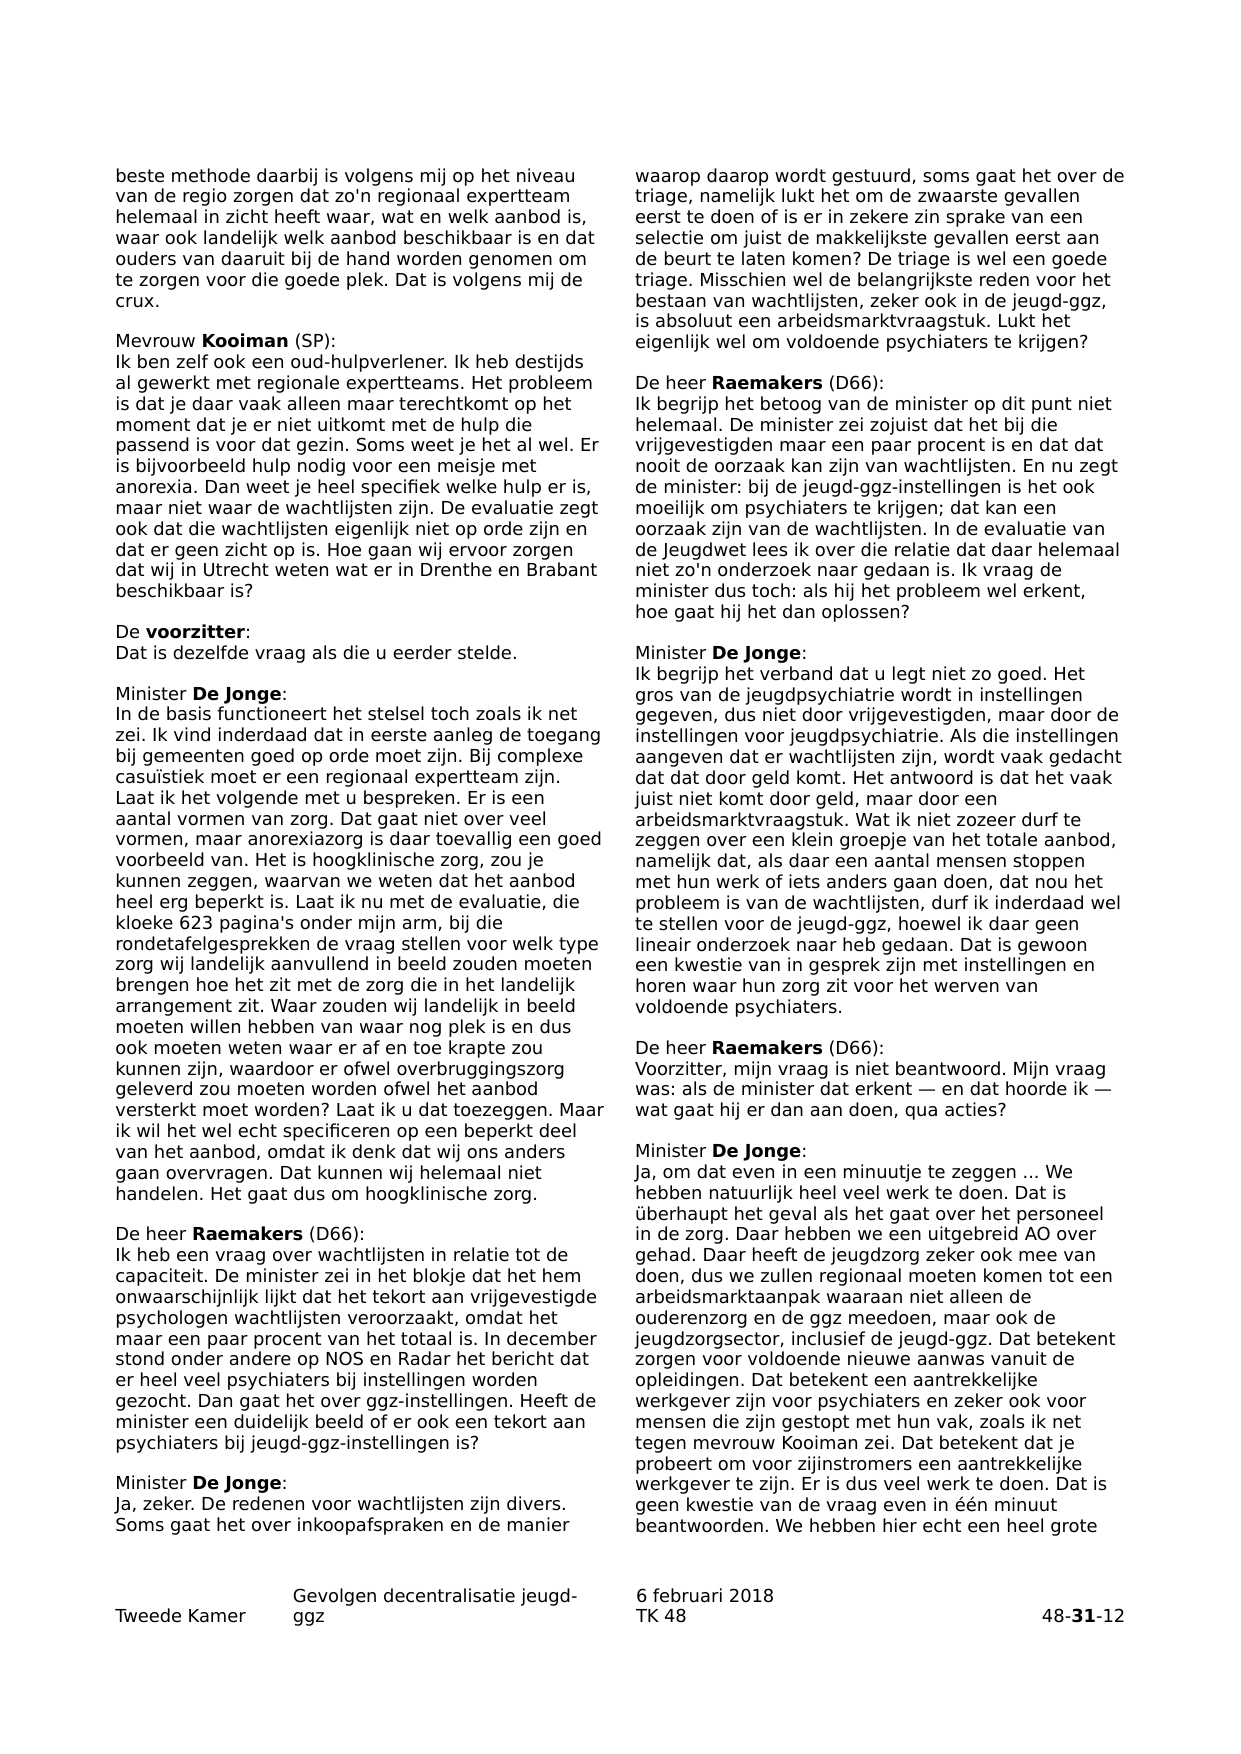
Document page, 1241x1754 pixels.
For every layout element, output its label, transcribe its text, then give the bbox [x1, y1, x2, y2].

text Mevrouw Kooiman (SP): [115, 331, 605, 352]
text Minister De Jonge: [115, 683, 605, 704]
text Minister De Jonge: [635, 1141, 1125, 1162]
text De heer Raemakers (D66): [635, 1038, 1125, 1058]
text Ja, zeker. De redenen voor wachtlijsten zijn divers. Soms gaat het over inkoopafspraken en de manier [115, 1494, 605, 1536]
text De heer Raemakers (D66): [635, 373, 1125, 393]
text In de basis functioneert het stelsel toch zoals ik net zei. Ik vind inderdaad dat in eerste aanleg de toegang bij gemeenten goed op orde moet zijn. Bij complexe casuïstiek moet er een regionaal expertteam zijn. Laat ik het volgende met u bespreken. Er is een aantal vormen van zorg. Dat gaat niet over veel vormen, maar anorexiazorg is daar toevallig een goed voorbeeld van. Het is hoogklinische zorg, zou je kunnen zeggen, waarvan we weten dat het aanbod heel erg beperkt is. Laat ik nu met de evaluatie, die kloeke 623 pagina's onder mijn arm, bij die rondetafelgesprekken de vraag stellen voor welk type zorg wij landelijk aanvullend in beeld zouden moeten brengen hoe het zit met de zorg die in het landelijk arrangement zit. Waar zouden wij landelijk in beeld moeten willen hebben van waar nog plek is en dus ook moeten weten waar er af en toe krapte zou kunnen zijn, waardoor er ofwel overbruggingszorg geleverd zou moeten worden ofwel het aanbod versterkt moet worden? Laat ik u dat toezeggen. Maar ik wil het wel echt specificeren op een beperkt deel van het aanbod, omdat ik denk dat wij ons anders gaan overvragen. Dat kunnen wij helemaal niet handelen. Het gaat dus om hoogklinische zorg. [115, 704, 605, 1204]
text De voorzitter: [115, 622, 605, 643]
text Minister De Jonge: [635, 643, 1125, 663]
text Voorzitter, mijn vraag is niet beantwoord. Mijn vraag was: als de minister dat erkent — en dat hoorde ik — wat gaat hij er dan aan doen, qua acties? [635, 1058, 1125, 1121]
text De heer Raemakers (D66): [115, 1224, 605, 1245]
text Dat is dezelfde vraag als die u eerder stelde. [115, 643, 605, 663]
text Ik ben zelf ook een oud-hulpverlener. Ik heb destijds al gewerkt met regionale expertteams. Het probleem is dat je daar vaak alleen maar terechtkomt op het moment dat je er niet uitkomt met de hulp die passend is voor dat gezin. Soms weet je het al wel. Er is bijvoorbeeld hulp nodig voor een meisje met anorexia. Dan weet je heel specifiek welke hulp er is, maar niet waar de wachtlijsten zijn. De evaluatie zegt ook dat die wachtlijsten eigenlijk niet op orde zijn en dat er geen zicht op is. Hoe gaan wij ervoor zorgen dat wij in Utrecht weten wat er in Drenthe en Brabant beschikbaar is? [115, 352, 605, 602]
text Ik begrijp het verband dat u legt niet zo goed. Het gros van de jeugdpsychiatrie wordt in instellingen gegeven, dus niet door vrijgevestigden, maar door de instellingen voor jeugdpsychiatrie. Als die instellingen aangeven dat er wachtlijsten zijn, wordt vaak gedacht dat dat door geld komt. Het antwoord is dat het vaak juist niet komt door geld, maar door een arbeidsmarktvraagstuk. Wat ik niet zozeer durf te zeggen over een klein groepje van het totale aanbod, namelijk dat, als daar een aantal mensen stoppen met hun werk of iets anders gaan doen, dat nou het probleem is van de wachtlijsten, durf ik inderdaad wel te stellen voor de jeugd-ggz, hoewel ik daar geen lineair onderzoek naar heb gedaan. Dat is gewoon een kwestie van in gesprek zijn met instellingen en horen waar hun zorg zit voor het werven van voldoende psychiaters. [635, 663, 1125, 1018]
text waarop daarop wordt gestuurd, soms gaat het over de triage, namelijk lukt het om de zwaarste gevallen eerst te doen of is er in zekere zin sprake van een selectie om juist de makkelijkste gevallen eerst aan de beurt te laten komen? De triage is wel een goede triage. Misschien wel de belangrijkste reden voor het bestaan van wachtlijsten, zeker ook in de jeugd-ggz, is absoluut een arbeidsmarktvraagstuk. Lukt het eigenlijk wel om voldoende psychiaters te krijgen? [635, 165, 1125, 353]
text Ja, om dat even in een minuutje te zeggen ... We hebben natuurlijk heel veel werk te doen. Dat is überhaupt het geval als het gaat over het personeel in de zorg. Daar hebben we een uitgebreid AO over gehad. Daar heeft de jeugdzorg zeker ook mee van doen, dus we zullen regionaal moeten komen tot een arbeidsmarktaanpak waaraan niet alleen de ouderenzorg en de ggz meedoen, maar ook de jeugdzorgsector, inclusief de jeugd-ggz. Dat betekent zorgen voor voldoende nieuwe aanwas vanuit de opleidingen. Dat betekent een aantrekkelijke werkgever zijn voor psychiaters en zeker ook voor mensen die zijn gestopt met hun vak, zoals ik net tegen mevrouw Kooiman zei. Dat betekent dat je probeert om voor zijinstromers een aantrekkelijke werkgever te zijn. Er is dus veel werk te doen. Dat is geen kwestie van de vraag even in één minuut beantwoorden. We hebben hier echt een heel grote [635, 1162, 1125, 1537]
text Ik heb een vraag over wachtlijsten in relatie tot de capaciteit. De minister zei in het blokje dat het hem onwaarschijnlijk lijkt dat het tekort aan vrijgevestigde psychologen wachtlijsten veroorzaakt, omdat het maar een paar procent van het totaal is. In december stond onder andere op NOS en Radar het bericht dat er heel veel psychiaters bij instellingen worden gezocht. Dan gaat het over ggz-instellingen. Heeft de minister een duidelijk beeld of er ook een tekort aan psychiaters bij jeugd-ggz-instellingen is? [115, 1245, 605, 1453]
text Ik begrijp het betoog van de minister op dit punt niet helemaal. De minister zei zojuist dat het bij die vrijgevestigden maar een paar procent is en dat dat nooit de oorzaak kan zijn van wachtlijsten. En nu zegt de minister: bij de jeugd-ggz-instellingen is het ook moeilijk om psychiaters te krijgen; dat kan een oorzaak zijn van de wachtlijsten. In de evaluatie van de Jeugdwet lees ik over die relatie dat daar helemaal niet zo'n onderzoek naar gedaan is. Ik vraag de minister dus toch: als hij het probleem wel erkent, hoe gaat hij het dan oplossen? [635, 393, 1125, 623]
text Minister De Jonge: [115, 1473, 605, 1494]
text beste methode daarbij is volgens mij op het niveau van de regio zorgen dat zo'n regionaal expertteam helemaal in zicht heeft waar, wat en welk aanbod is, waar ook landelijk welk aanbod beschikbaar is en dat ouders van daaruit bij de hand worden genomen om te zorgen voor die goede plek. Dat is volgens mij de crux. [115, 165, 605, 311]
